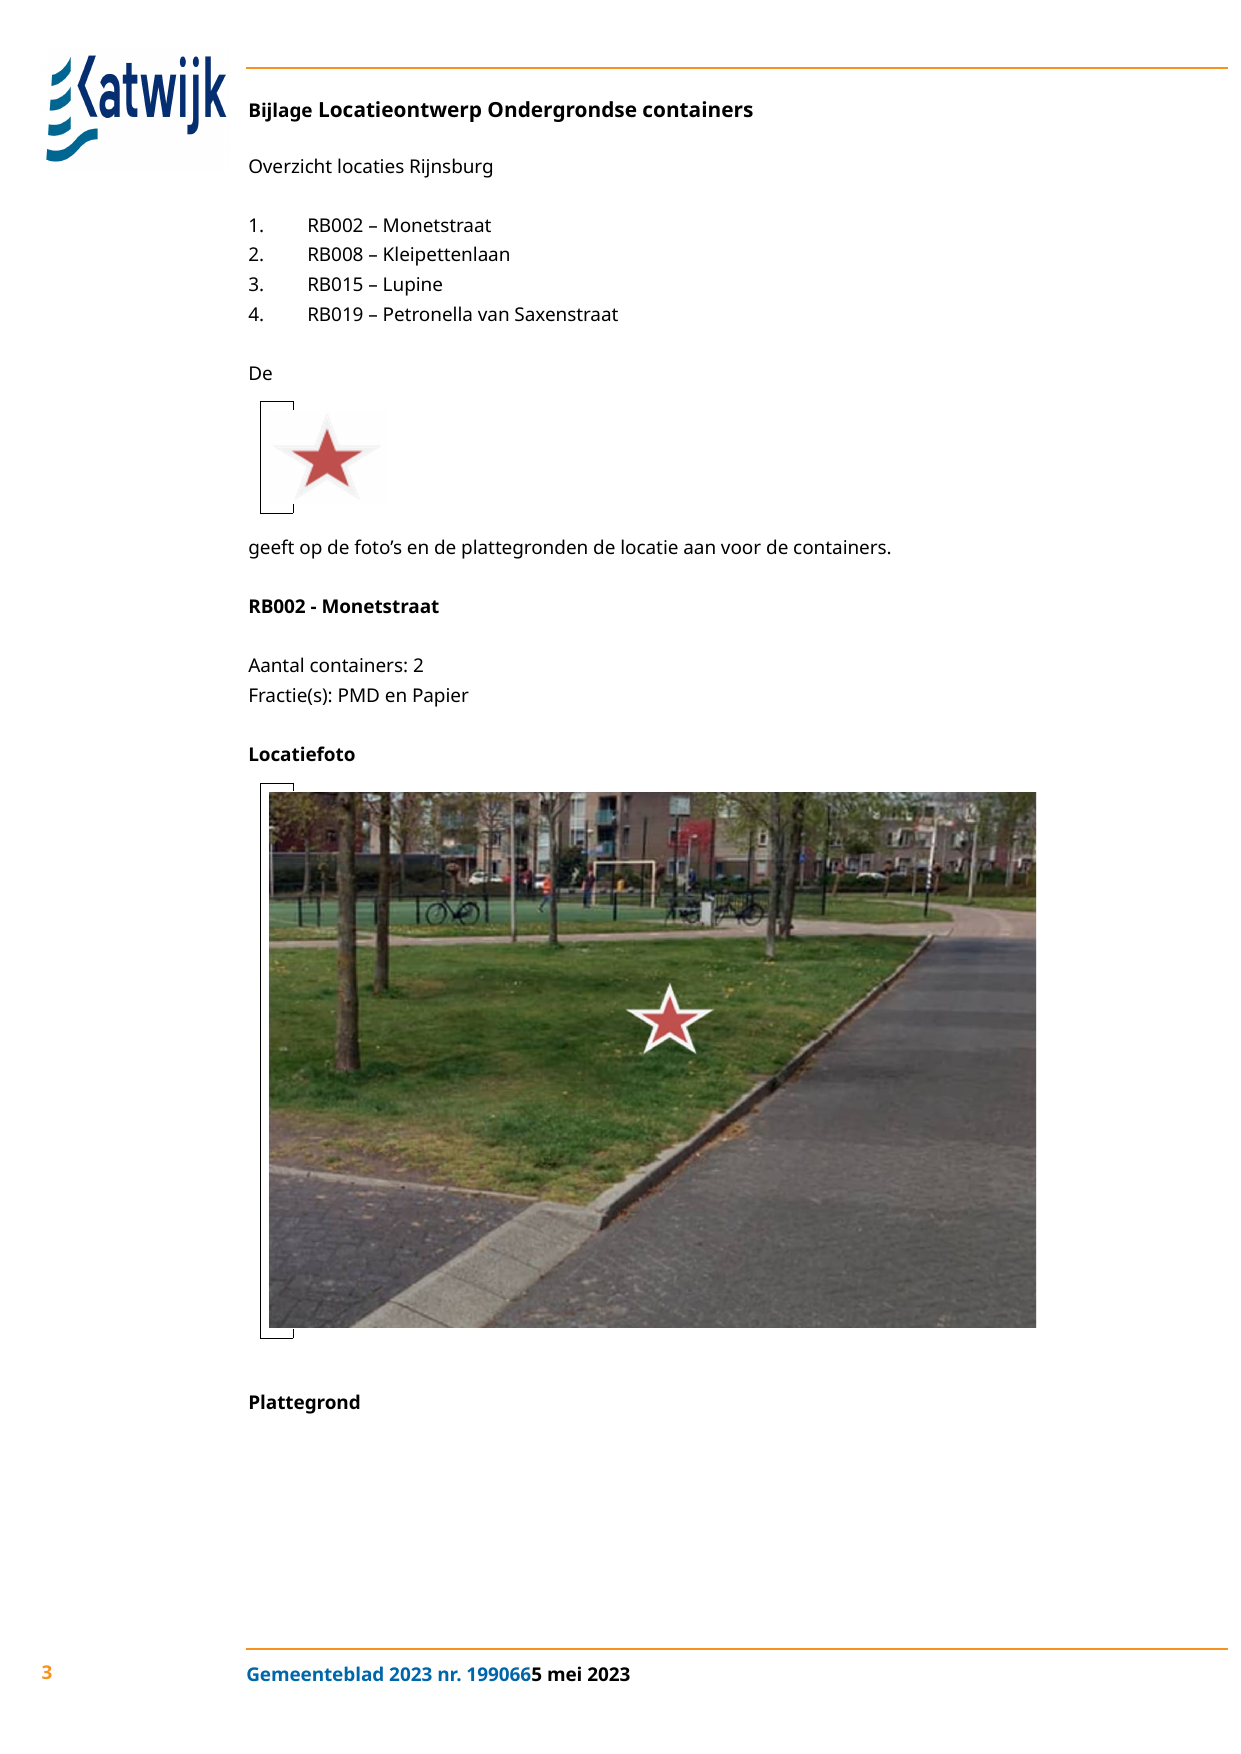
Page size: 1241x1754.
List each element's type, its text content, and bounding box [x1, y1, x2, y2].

text Plattegrond [248, 1389, 1152, 1414]
picture [268, 791, 1037, 1329]
text Locatiefoto [248, 741, 1152, 767]
text Fractie(s): PMD en Papier [248, 682, 1152, 708]
picture [41, 47, 231, 172]
text Overzicht locaties Rijnsburg [248, 153, 1152, 179]
list RB019 – Petronella van Saxenstraat [248, 301, 1152, 327]
list RB008 – Kleipettenlaan [248, 242, 1152, 267]
text geeft op de foto’s en de plattegronden de locatie aan voor de containers. [248, 534, 1152, 560]
text Bijlage Locatieontwerp Ondergrondse containers [248, 95, 1152, 123]
text De [248, 360, 1152, 386]
picture [268, 410, 387, 504]
text Aantal containers: 2 [248, 652, 1152, 678]
list RB015 – Lupine [248, 271, 1152, 297]
text RB002 - Monetstraat [248, 593, 1152, 619]
list RB002 – Monetstraat [248, 212, 1152, 238]
